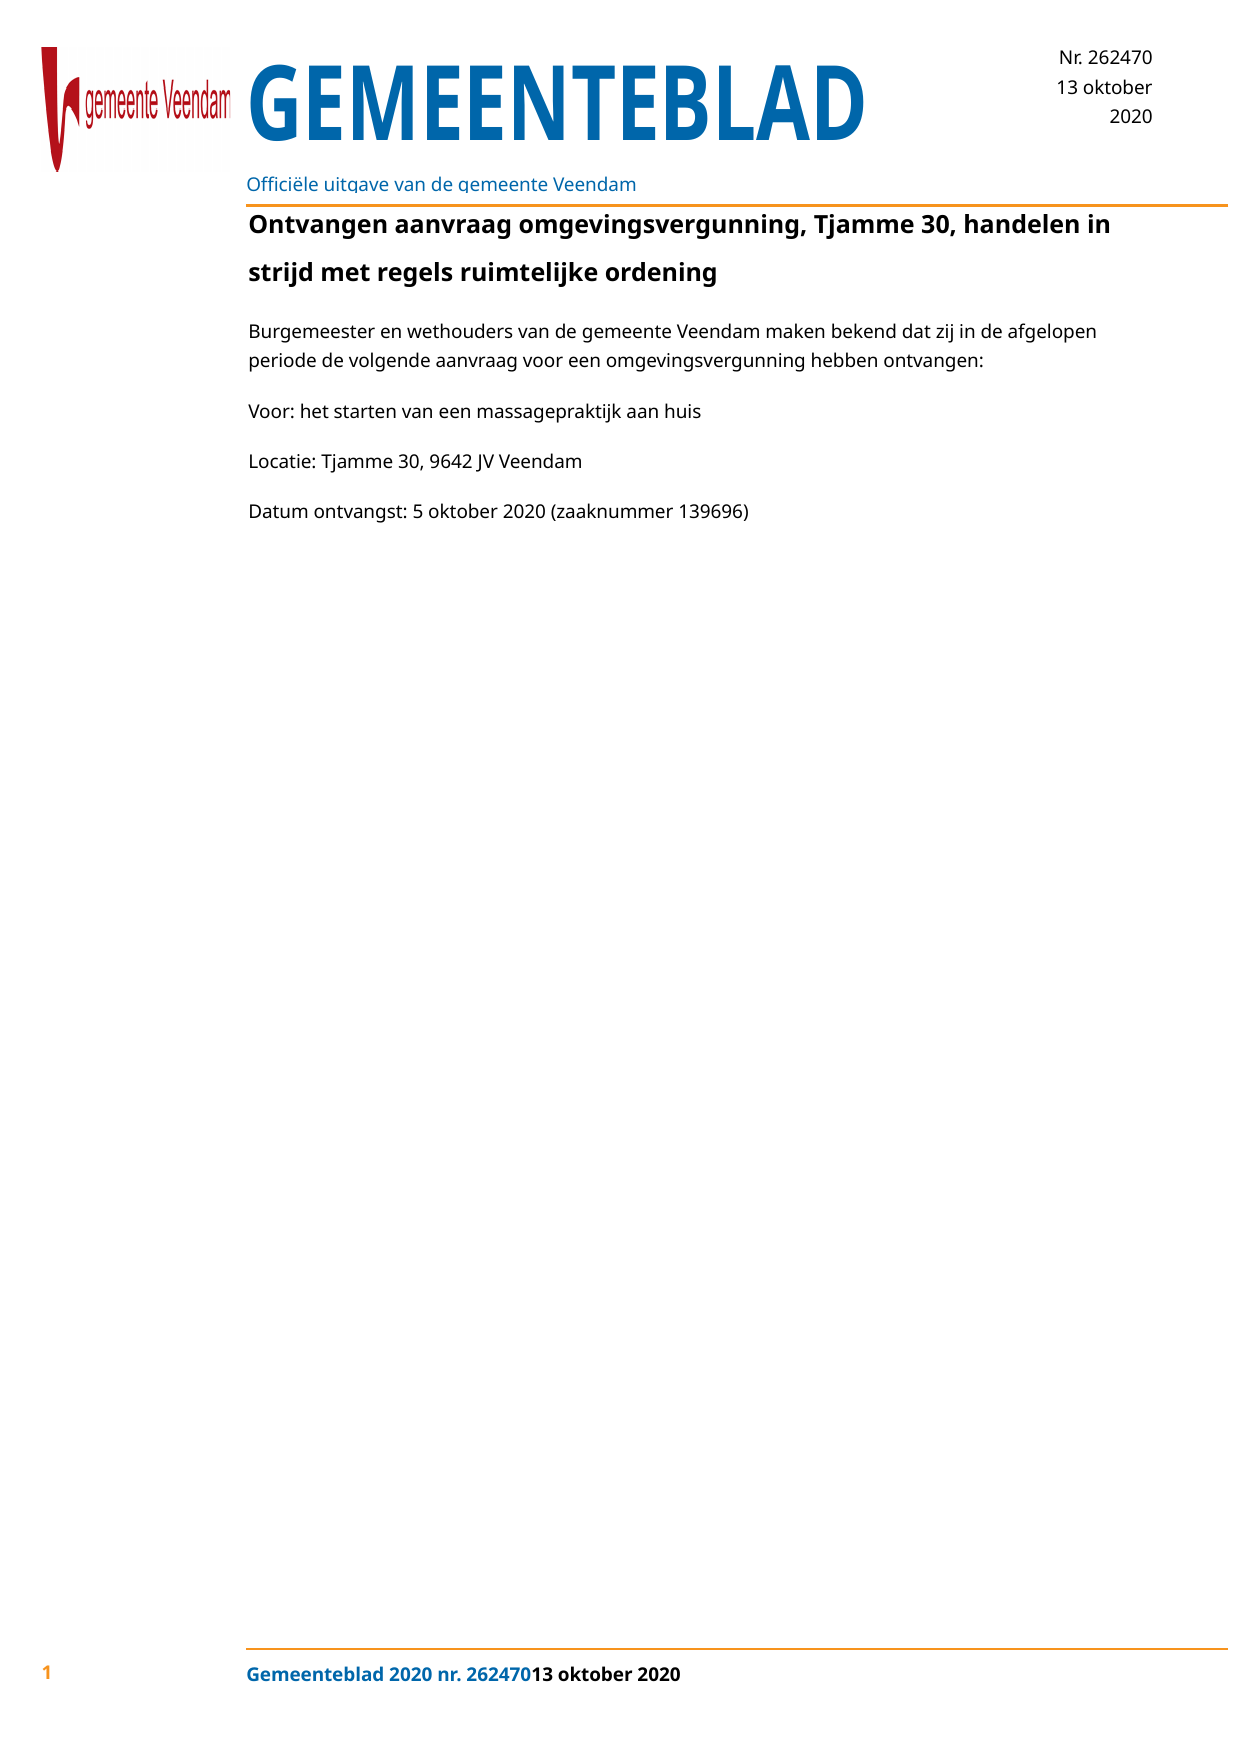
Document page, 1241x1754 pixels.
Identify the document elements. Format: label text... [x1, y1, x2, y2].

text Burgemeester en wethouders van de gemeente Veendam maken bekend dat zij in de afgelopen periode de volgende aanvraag voor een omgevingsvergunning hebben ontvangen: [248, 318, 1152, 373]
text Voor: het starten van een massagepraktijk aan huis [248, 398, 1152, 424]
text Ontvangen aanvraag omgevingsvergunning, Tjamme 30, handelen in strijd met regels ruimtelijke ordening [248, 207, 1152, 288]
text Locatie: Tjamme 30, 9642 JV Veendam [248, 448, 1152, 474]
text Datum ontvangst: 5 oktober 2020 (zaaknummer 139696) [248, 499, 1152, 524]
picture [41, 47, 231, 172]
